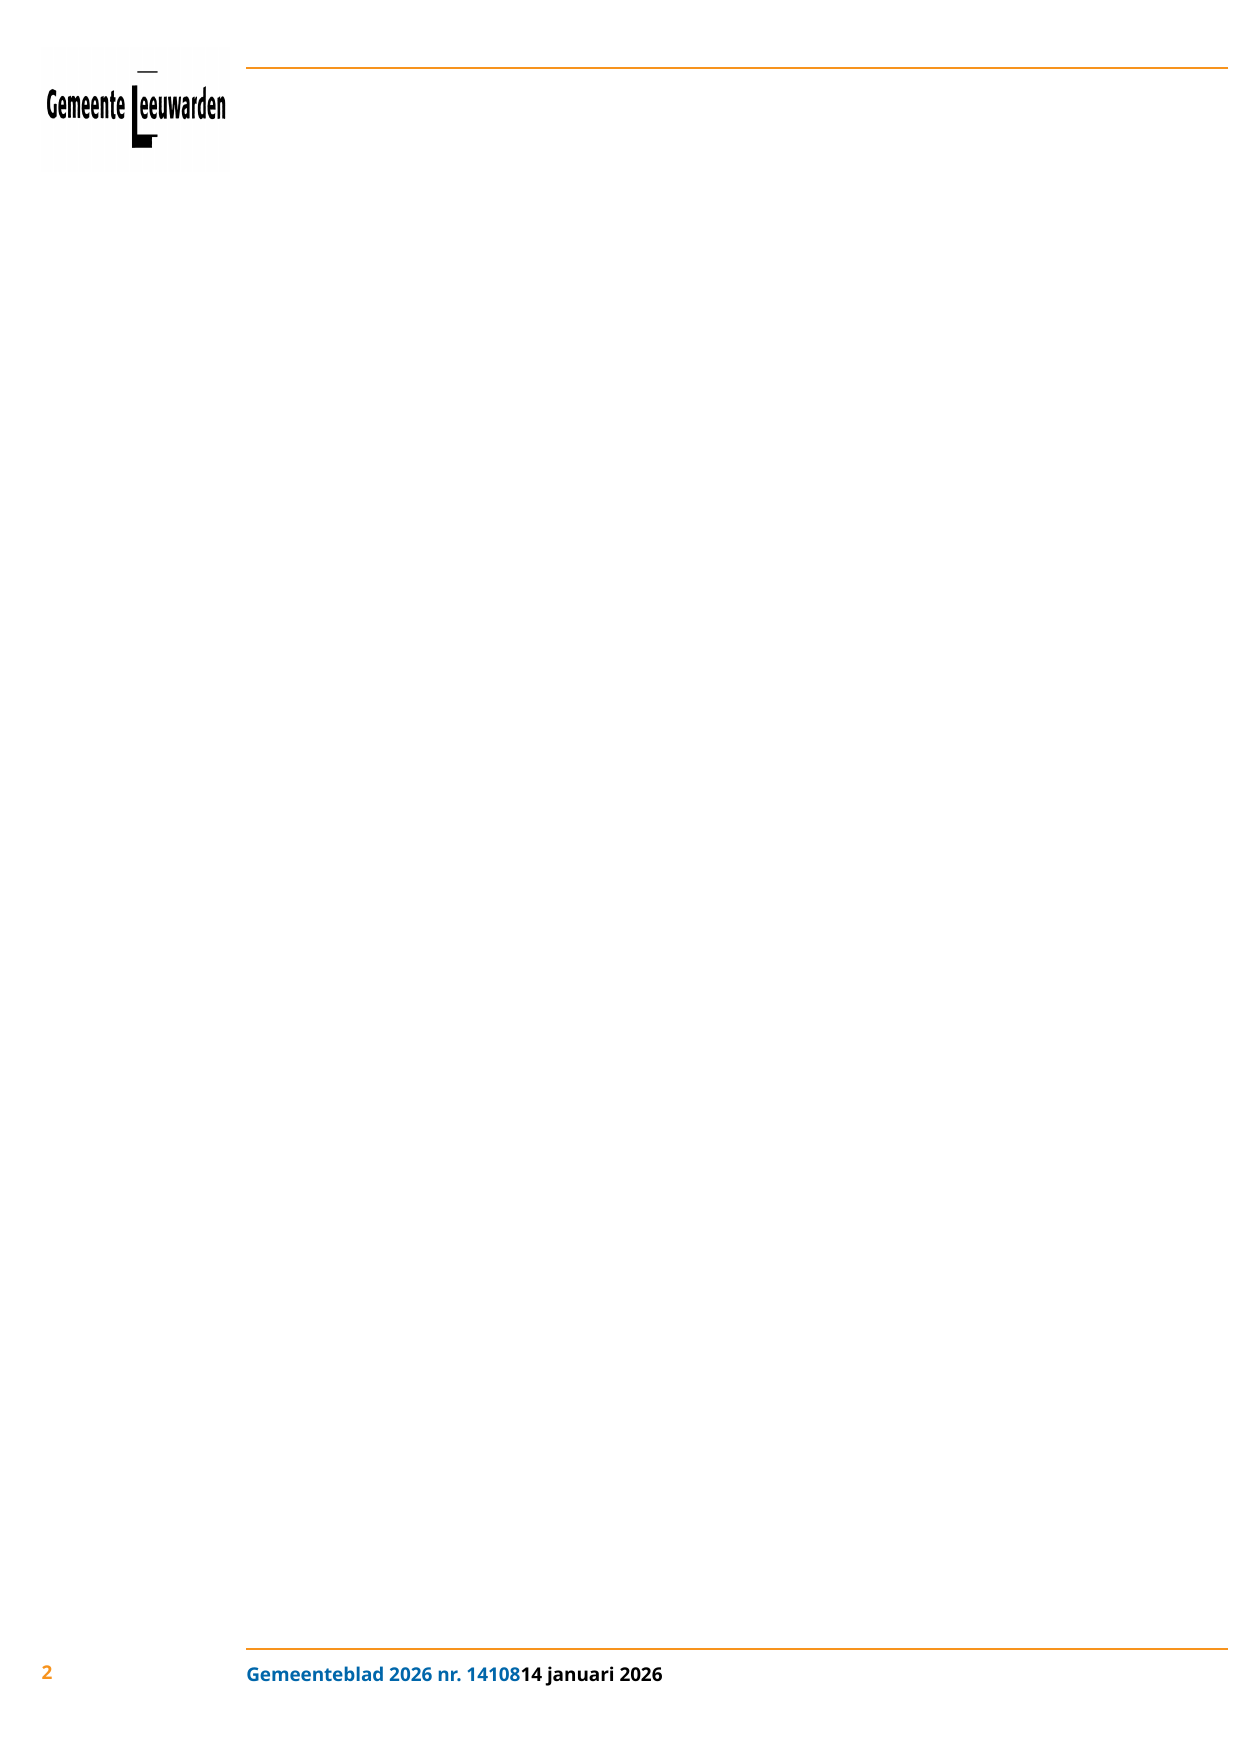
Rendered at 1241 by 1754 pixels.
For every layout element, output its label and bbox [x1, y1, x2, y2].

picture [41, 47, 231, 172]
